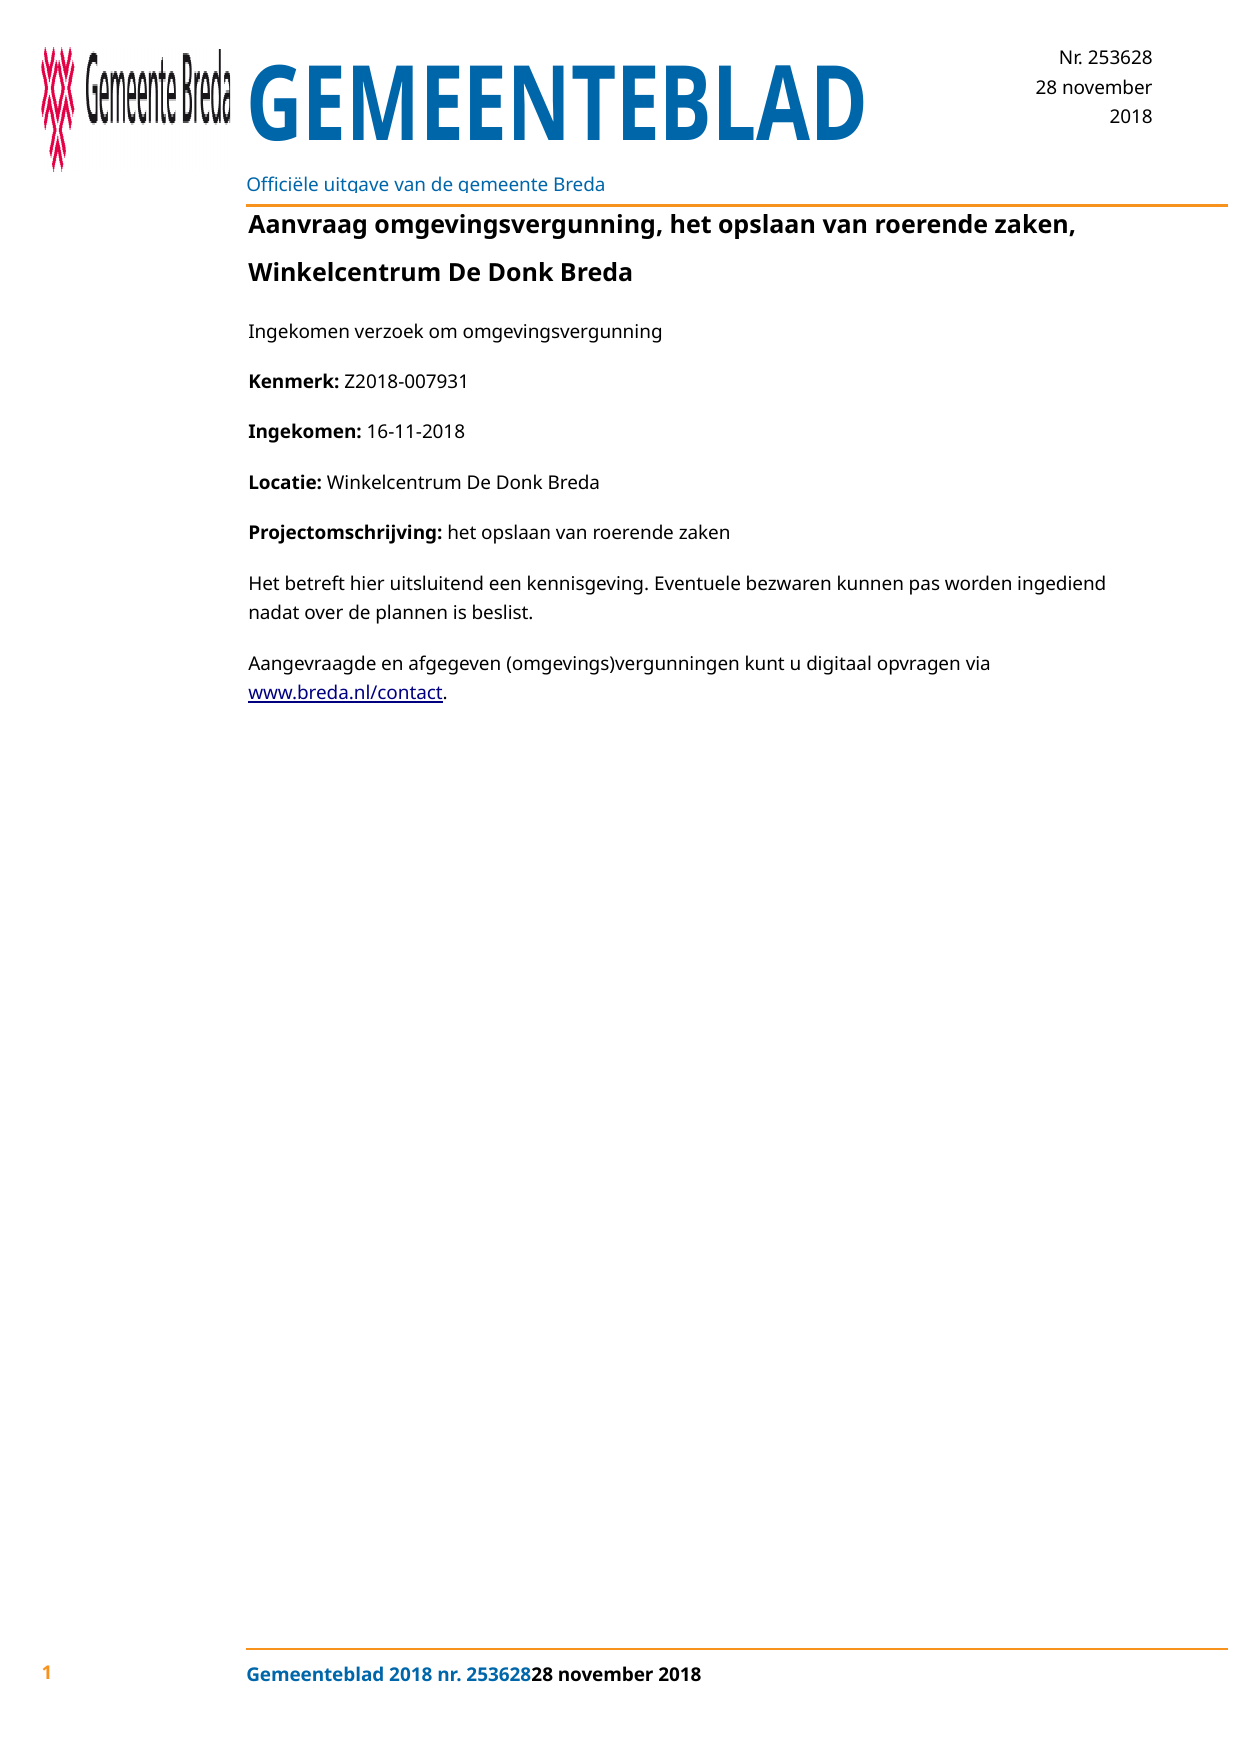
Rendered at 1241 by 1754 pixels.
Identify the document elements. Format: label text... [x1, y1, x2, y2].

picture [41, 47, 231, 172]
text Het betreft hier uitsluitend een kennisgeving. Eventuele bezwaren kunnen pas worden ingediend nadat over de plannen is beslist. [248, 570, 1152, 625]
text Projectomschrijving: het opslaan van roerende zaken [248, 519, 1152, 545]
text Aangevraagde en afgegeven (omgevings)vergunningen kunt u digitaal opvragen via www.breda.nl/contact. [248, 650, 1152, 705]
text Locatie: Winkelcentrum De Donk Breda [248, 469, 1152, 495]
text Ingekomen verzoek om omgevingsvergunning [248, 318, 1152, 344]
text Ingekomen: 16-11-2018 [248, 419, 1152, 444]
text Kenmerk: Z2018-007931 [248, 368, 1152, 394]
text Aanvraag omgevingsvergunning, het opslaan van roerende zaken, Winkelcentrum De Donk Breda [248, 207, 1152, 288]
